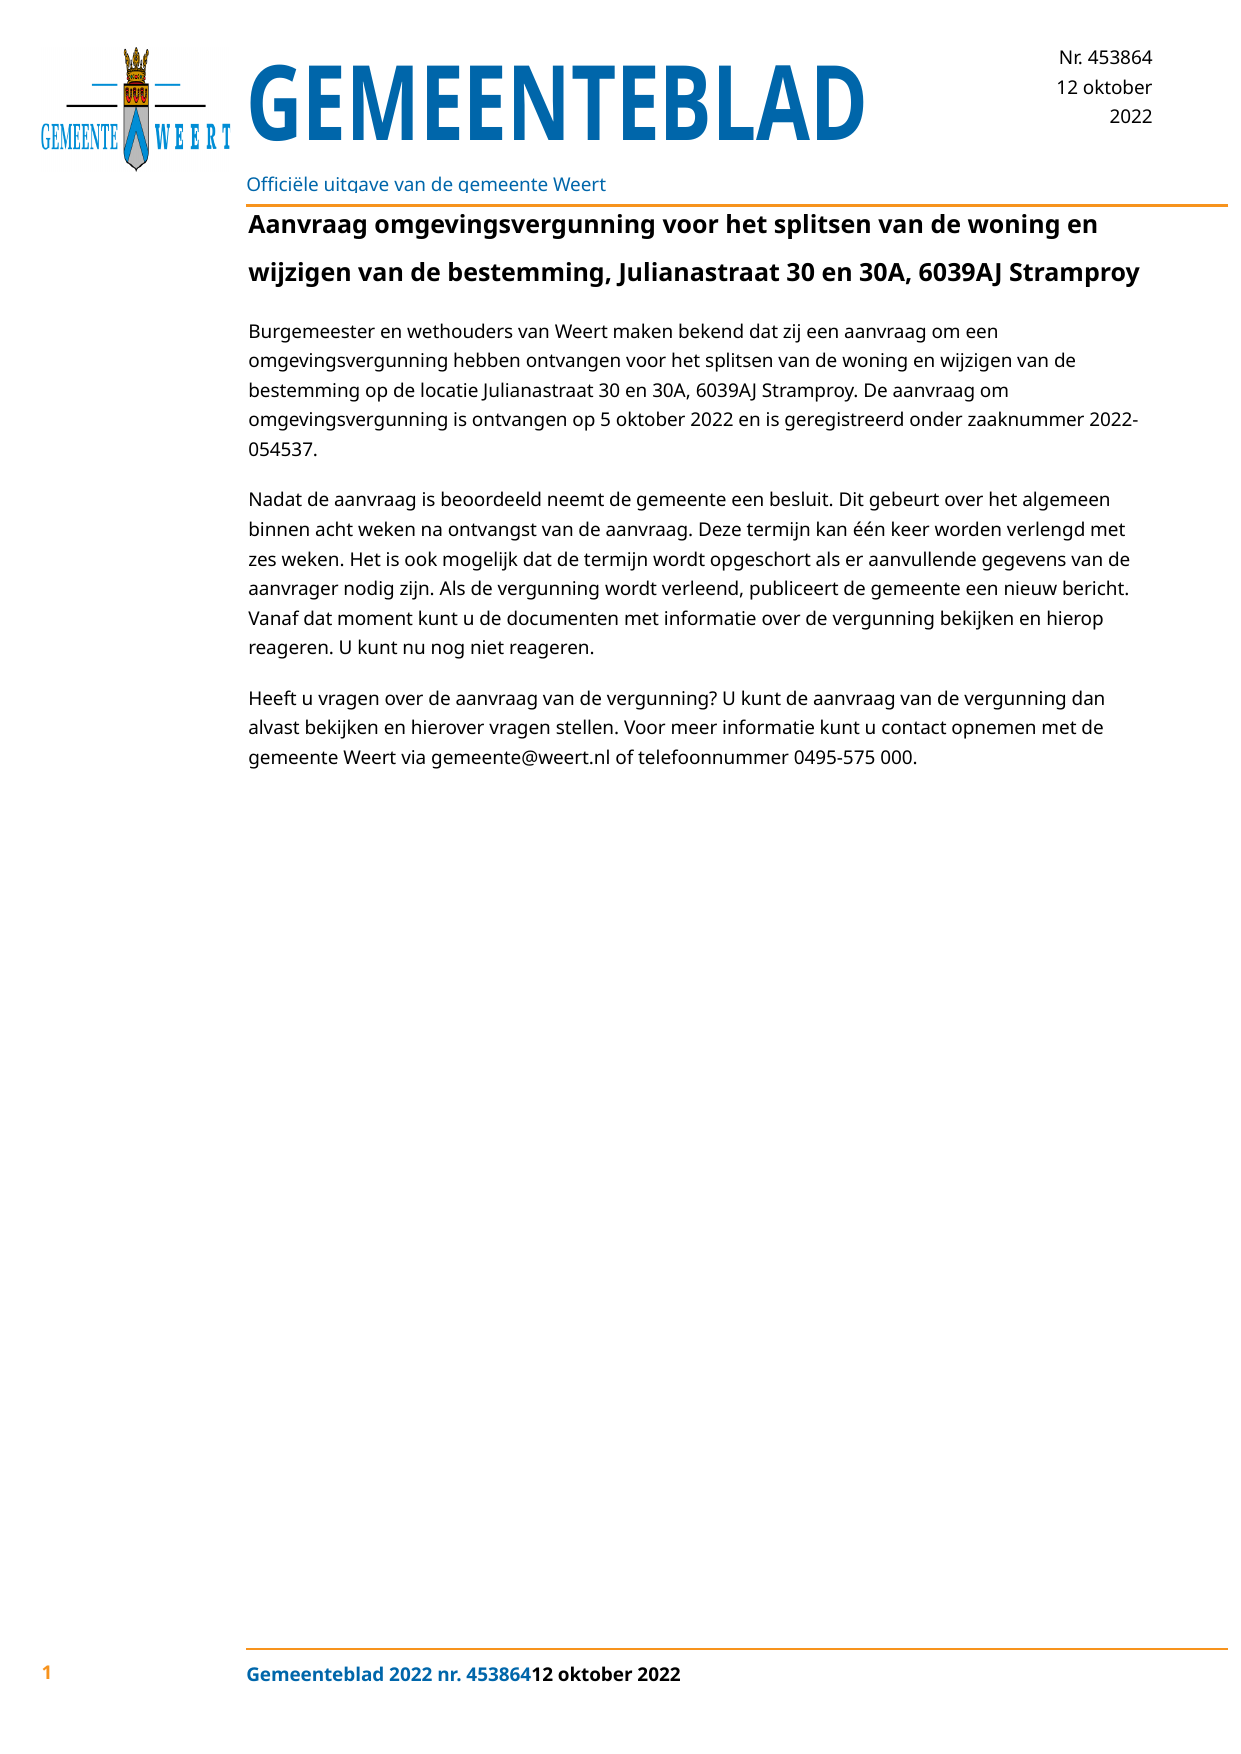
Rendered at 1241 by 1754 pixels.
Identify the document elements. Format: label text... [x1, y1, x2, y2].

text Aanvraag omgevingsvergunning voor het splitsen van de woning en wijzigen van de bestemming, Julianastraat 30 en 30A, 6039AJ Stramproy [248, 207, 1152, 288]
text Heeft u vragen over de aanvraag van de vergunning? U kunt de aanvraag van de vergunning dan alvast bekijken en hierover vragen stellen. Voor meer informatie kunt u contact opnemen met de gemeente Weert via gemeente@weert.nl of telefoonnummer 0495-575 000. [248, 685, 1152, 770]
text Nadat de aanvraag is beoordeeld neemt de gemeente een besluit. Dit gebeurt over het algemeen binnen acht weken na ontvangst van de aanvraag. Deze termijn kan één keer worden verlengd met zes weken. Het is ook mogelijk dat de termijn wordt opgeschort als er aanvullende gegevens van de aanvrager nodig zijn. Als de vergunning wordt verleend, publiceert de gemeente een nieuw bericht. Vanaf dat moment kunt u de documenten met informatie over de vergunning bekijken en hierop reageren. U kunt nu nog niet reageren. [248, 487, 1152, 660]
picture [41, 47, 231, 172]
text Burgemeester en wethouders van Weert maken bekend dat zij een aanvraag om een omgevingsvergunning hebben ontvangen voor het splitsen van de woning en wijzigen van de bestemming op de locatie Julianastraat 30 en 30A, 6039AJ Stramproy. De aanvraag om omgevingsvergunning is ontvangen op 5 oktober 2022 en is geregistreerd onder zaaknummer 2022-054537. [248, 318, 1152, 462]
